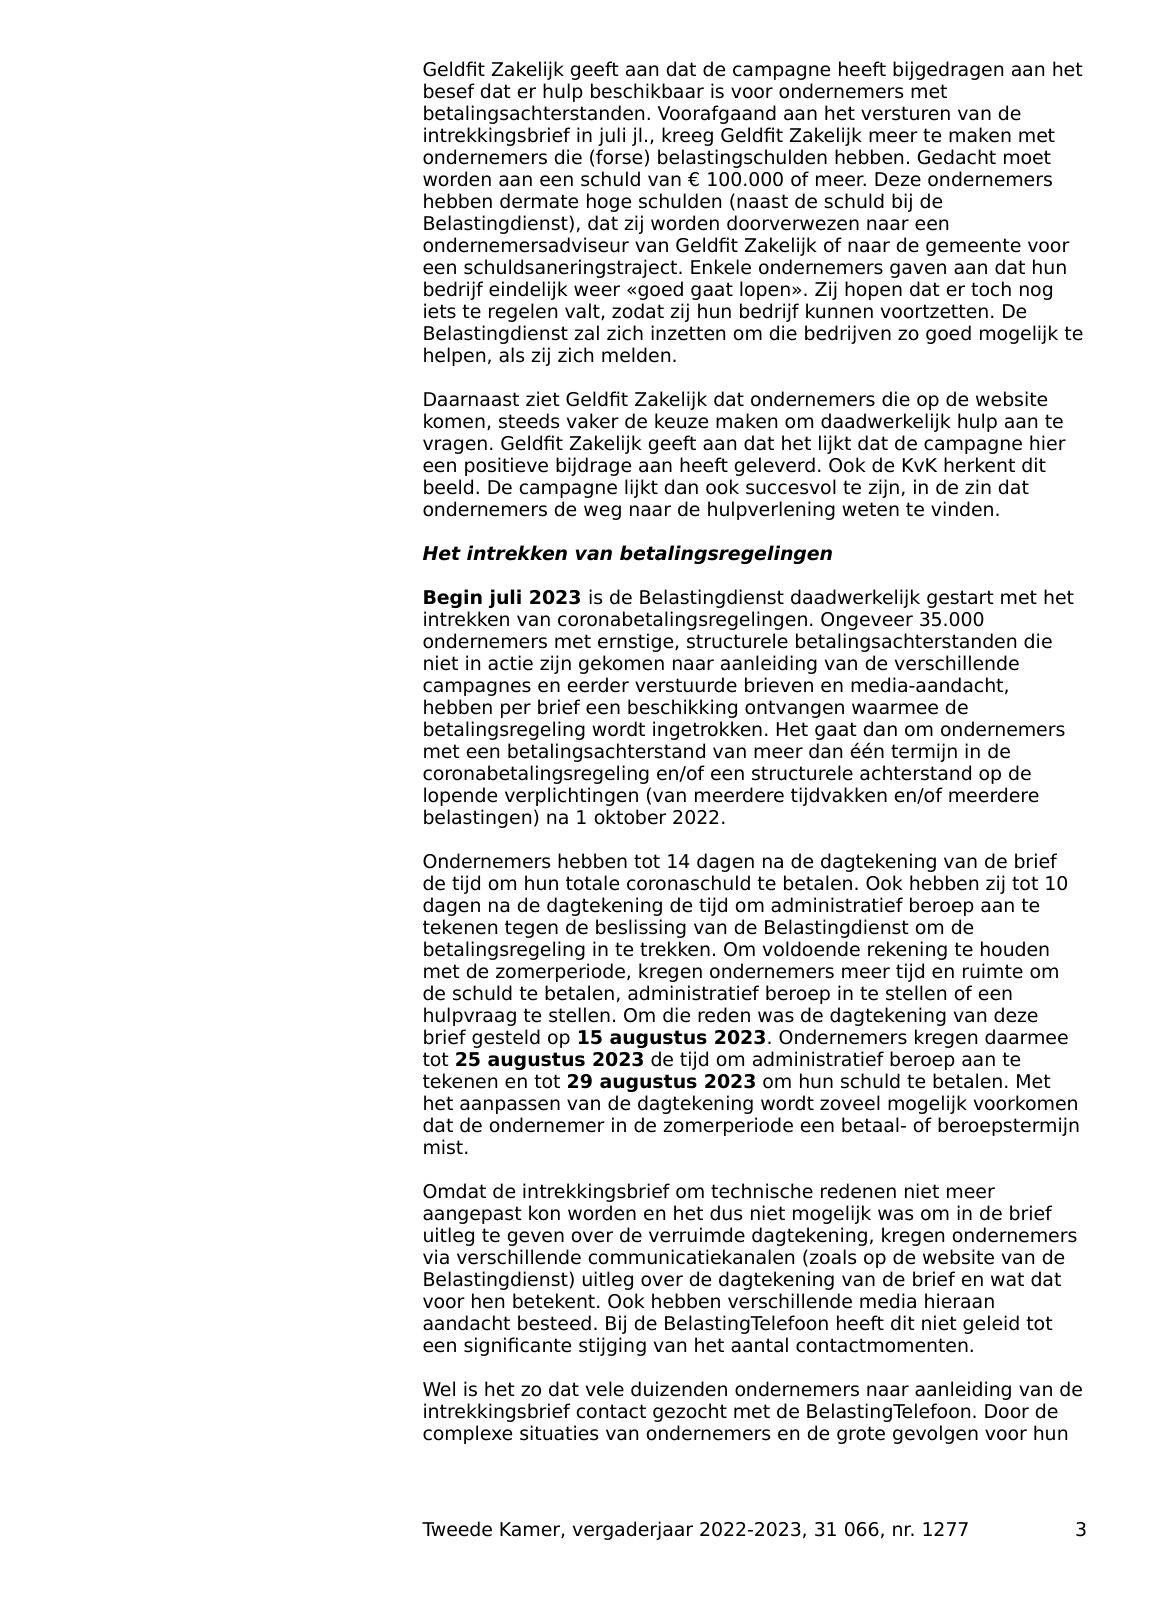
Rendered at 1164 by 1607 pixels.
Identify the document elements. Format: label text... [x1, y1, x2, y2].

text Geldfit Zakelijk geeft aan dat de campagne heeft bijgedragen aan het besef dat er hulp beschikbaar is voor ondernemers met betalingsachterstanden. Voorafgaand aan het versturen van de intrekkingsbrief in juli jl., kreeg Geldfit Zakelijk meer te maken met ondernemers die (forse) belastingschulden hebben. Gedacht moet worden aan een schuld van € 100.000 of meer. Deze ondernemers hebben dermate hoge schulden (naast de schuld bij de Belastingdienst), dat zij worden doorverwezen naar een ondernemersadviseur van Geldfit Zakelijk of naar de gemeente voor een schuldsaneringstraject. Enkele ondernemers gaven aan dat hun bedrijf eindelijk weer «goed gaat lopen». Zij hopen dat er toch nog iets te regelen valt, zodat zij hun bedrijf kunnen voortzetten. De Belastingdienst zal zich inzetten om die bedrijven zo goed mogelijk te helpen, als zij zich melden. [422, 59, 1087, 367]
text Daarnaast ziet Geldfit Zakelijk dat ondernemers die op de website komen, steeds vaker de keuze maken om daadwerkelijk hulp aan te vragen. Geldfit Zakelijk geeft aan dat het lijkt dat de campagne hier een positieve bijdrage aan heeft geleverd. Ook de KvK herkent dit beeld. De campagne lijkt dan ook succesvol te zijn, in de zin dat ondernemers de weg naar de hulpverlening weten te vinden. [422, 389, 1087, 521]
subtitle Het intrekken van betalingsregelingen [422, 543, 1087, 565]
text Omdat de intrekkingsbrief om technische redenen niet meer aangepast kon worden en het dus niet mogelijk was om in de brief uitleg te geven over de verruimde dagtekening, kregen ondernemers via verschillende communicatiekanalen (zoals op de website van de Belastingdienst) uitleg over de dagtekening van de brief en wat dat voor hen betekent. Ook hebben verschillende media hieraan aandacht besteed. Bij de BelastingTelefoon heeft dit niet geleid tot een significante stijging van het aantal contactmomenten. [422, 1181, 1087, 1357]
text Wel is het zo dat vele duizenden ondernemers naar aanleiding van de intrekkingsbrief contact gezocht met de BelastingTelefoon. Door de complexe situaties van ondernemers en de grote gevolgen voor hun [422, 1379, 1087, 1445]
text Begin juli 2023 is de Belastingdienst daadwerkelijk gestart met het intrekken van coronabetalingsregelingen. Ongeveer 35.000 ondernemers met ernstige, structurele betalingsachterstanden die niet in actie zijn gekomen naar aanleiding van de verschillende campagnes en eerder verstuurde brieven en media-aandacht, hebben per brief een beschikking ontvangen waarmee de betalingsregeling wordt ingetrokken. Het gaat dan om ondernemers met een betalingsachterstand van meer dan één termijn in de coronabetalingsregeling en/of een structurele achterstand op de lopende verplichtingen (van meerdere tijdvakken en/of meerdere belastingen) na 1 oktober 2022. [422, 587, 1087, 829]
text Ondernemers hebben tot 14 dagen na de dagtekening van de brief de tijd om hun totale coronaschuld te betalen. Ook hebben zij tot 10 dagen na de dagtekening de tijd om administratief beroep aan te tekenen tegen de beslissing van de Belastingdienst om de betalingsregeling in te trekken. Om voldoende rekening te houden met de zomerperiode, kregen ondernemers meer tijd en ruimte om de schuld te betalen, administratief beroep in te stellen of een hulpvraag te stellen. Om die reden was de dagtekening van deze brief gesteld op 15 augustus 2023. Ondernemers kregen daarmee tot 25 augustus 2023 de tijd om administratief beroep aan te tekenen en tot 29 augustus 2023 om hun schuld te betalen. Met het aanpassen van de dagtekening wordt zoveel mogelijk voorkomen dat de ondernemer in de zomerperiode een betaal- of beroepstermijn mist. [422, 851, 1087, 1159]
